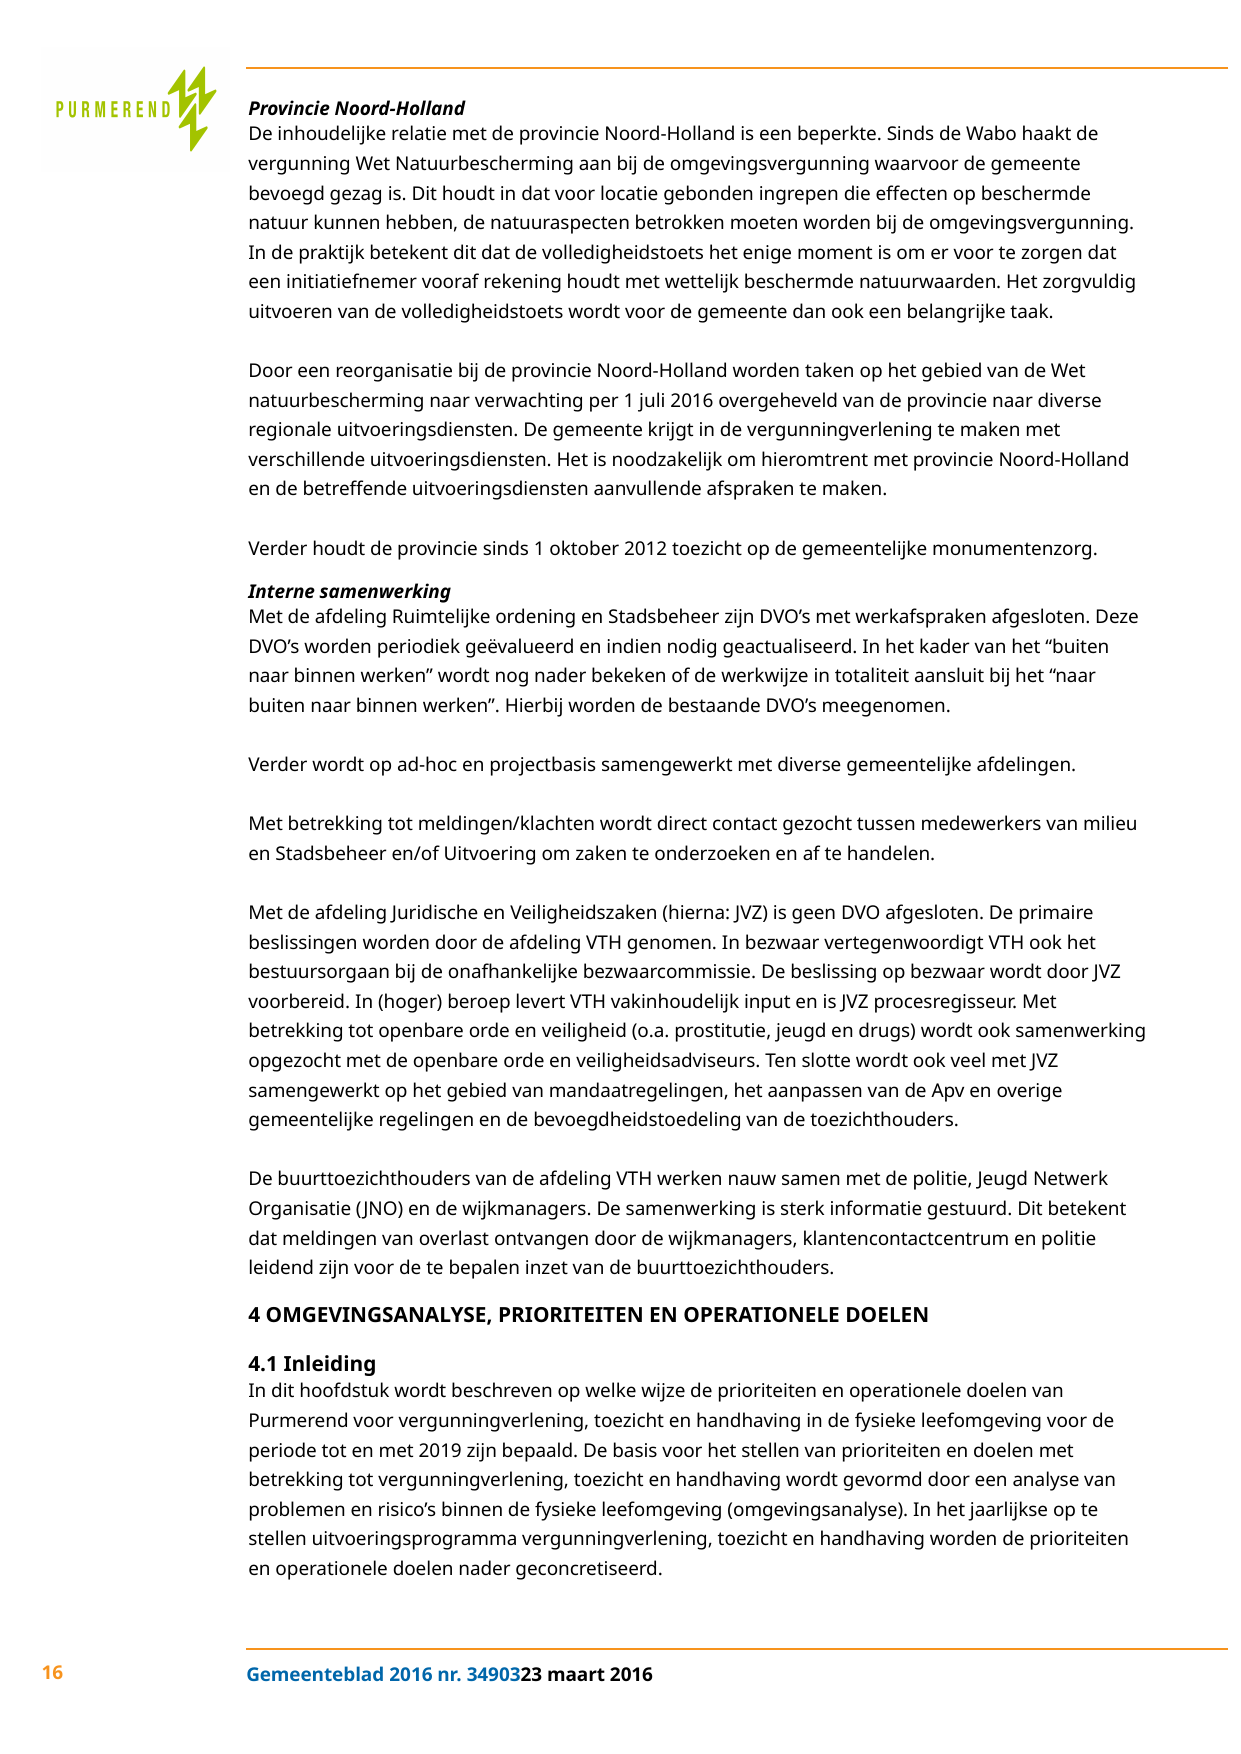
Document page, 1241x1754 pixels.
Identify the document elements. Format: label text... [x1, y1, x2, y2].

text 4.1 Inleiding [248, 1349, 1152, 1378]
text Interne samenwerking [248, 578, 1152, 603]
text Door een reorganisatie bij de provincie Noord-Holland worden taken op het gebied van de Wet natuurbescherming naar verwachting per 1 juli 2016 overgeheveld van de provincie naar diverse regionale uitvoeringsdiensten. De gemeente krijgt in de vergunningverlening te maken met verschillende uitvoeringsdiensten. Het is noodzakelijk om hieromtrent met provincie Noord-Holland en de betreffende uitvoeringsdiensten aanvullende afspraken te maken. [248, 357, 1152, 501]
text 4 OMGEVINGSANALYSE, PRIORITEITEN EN OPERATIONELE DOELEN [248, 1300, 1152, 1328]
text De inhoudelijke relatie met de provincie Noord-Holland is een beperkte. Sinds de Wabo haakt de vergunning Wet Natuurbescherming aan bij de omgevingsvergunning waarvoor de gemeente bevoegd gezag is. Dit houdt in dat voor locatie gebonden ingrepen die effecten op beschermde natuur kunnen hebben, de natuuraspecten betrokken moeten worden bij de omgevingsvergunning. In de praktijk betekent dit dat de volledigheidstoets het enige moment is om er voor te zorgen dat een initiatiefnemer vooraf rekening houdt met wettelijk beschermde natuurwaarden. Het zorgvuldig uitvoeren van de volledigheidstoets wordt voor de gemeente dan ook een belangrijke taak. [248, 121, 1152, 324]
picture [41, 47, 231, 172]
text Met betrekking tot meldingen/klachten wordt direct contact gezocht tussen medewerkers van milieu en Stadsbeheer en/of Uitvoering om zaken te onderzoeken en af te handelen. [248, 811, 1152, 866]
text In dit hoofdstuk wordt beschreven op welke wijze de prioriteiten en operationele doelen van Purmerend voor vergunningverlening, toezicht en handhaving in de fysieke leefomgeving voor de periode tot en met 2019 zijn bepaald. De basis voor het stellen van prioriteiten en doelen met betrekking tot vergunningverlening, toezicht en handhaving wordt gevormd door een analyse van problemen en risico’s binnen de fysieke leefomgeving (omgevingsanalyse). In het jaarlijkse op te stellen uitvoeringsprogramma vergunningverlening, toezicht en handhaving worden de prioriteiten en operationele doelen nader geconcretiseerd. [248, 1378, 1152, 1581]
text De buurttoezichthouders van de afdeling VTH werken nauw samen met de politie, Jeugd Netwerk Organisatie (JNO) en de wijkmanagers. De samenwerking is sterk informatie gestuurd. Dit betekent dat meldingen van overlast ontvangen door de wijkmanagers, klantencontactcentrum en politie leidend zijn voor de te bepalen inzet van de buurttoezichthouders. [248, 1166, 1152, 1280]
text Verder wordt op ad-hoc en projectbasis samengewerkt met diverse gemeentelijke afdelingen. [248, 751, 1152, 777]
text Provincie Noord-Holland [248, 95, 1152, 121]
text Met de afdeling Juridische en Veiligheidszaken (hierna: JVZ) is geen DVO afgesloten. De primaire beslissingen worden door de afdeling VTH genomen. In bezwaar vertegenwoordigt VTH ook het bestuursorgaan bij de onafhankelijke bezwaarcommissie. De beslissing op bezwaar wordt door JVZ voorbereid. In (hoger) beroep levert VTH vakinhoudelijk input en is JVZ procesregisseur. Met betrekking tot openbare orde en veiligheid (o.a. prostitutie, jeugd en drugs) wordt ook samenwerking opgezocht met de openbare orde en veiligheidsadviseurs. Ten slotte wordt ook veel met JVZ samengewerkt op het gebied van mandaatregelingen, het aanpassen van de Apv en overige gemeentelijke regelingen en de bevoegdheidstoedeling van de toezichthouders. [248, 899, 1152, 1132]
text Verder houdt de provincie sinds 1 oktober 2012 toezicht op de gemeentelijke monumentenzorg. [248, 535, 1152, 560]
text Met de afdeling Ruimtelijke ordening en Stadsbeheer zijn DVO’s met werkafspraken afgesloten. Deze DVO’s worden periodiek geëvalueerd en indien nodig geactualiseerd. In het kader van het “buiten naar binnen werken” wordt nog nader bekeken of de werkwijze in totaliteit aansluit bij het “naar buiten naar binnen werken”. Hierbij worden de bestaande DVO’s meegenomen. [248, 603, 1152, 718]
